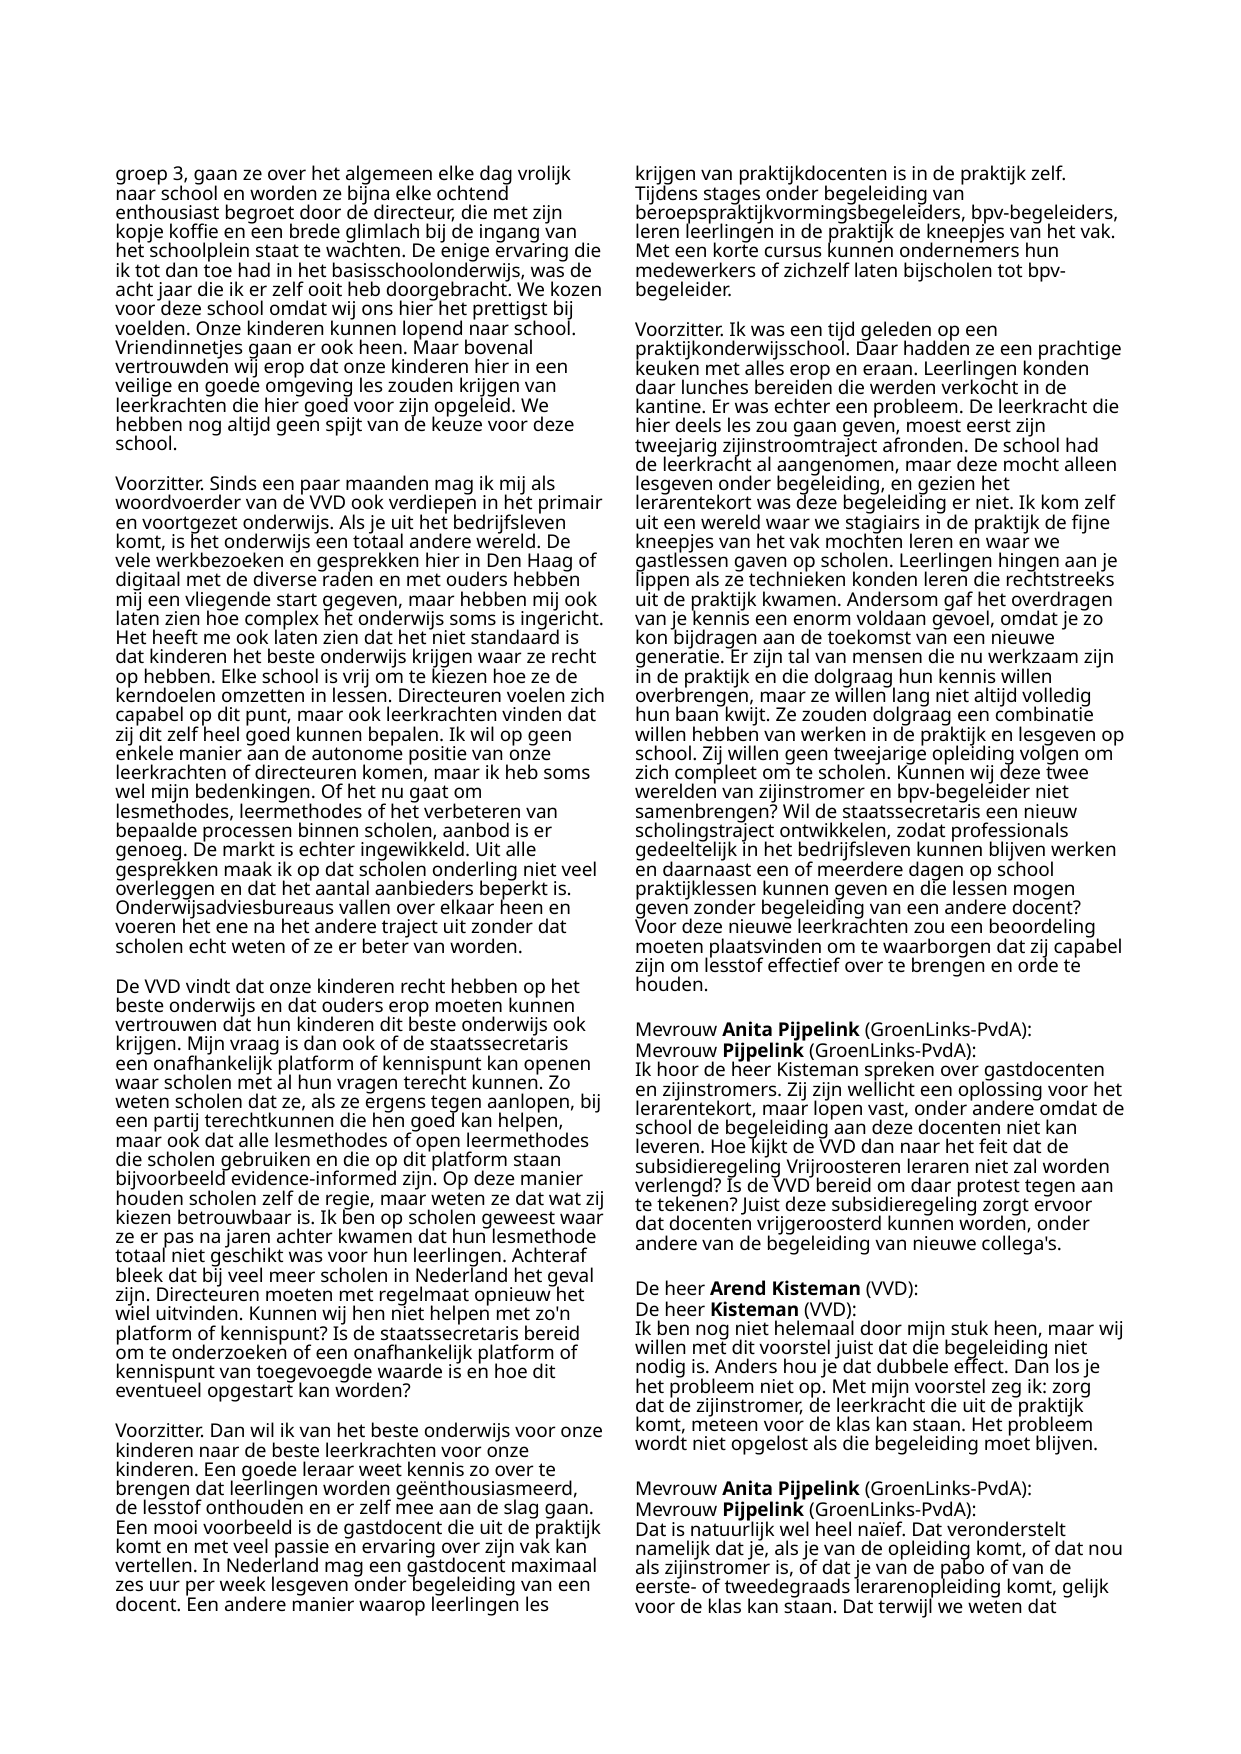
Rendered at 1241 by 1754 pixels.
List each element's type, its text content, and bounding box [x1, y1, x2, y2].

text Dat is natuurlijk wel heel naïef. Dat veronderstelt namelijk dat je, als je van de opleiding komt, of dat nou als zijinstromer is, of dat je van de pabo of van de eerste- of tweedegraads lerarenopleiding komt, gelijk voor de klas kan staan. Dat terwijl we weten dat [635, 1521, 1125, 1617]
text krijgen van praktijkdocenten is in de praktijk zelf. Tijdens stages onder begeleiding van beroepspraktijkvormingsbegeleiders, bpv-begeleiders, leren leerlingen in de praktijk de kneepjes van het vak. Met een korte cursus kunnen ondernemers hun medewerkers of zichzelf laten bijscholen tot bpv-begeleider. [635, 165, 1125, 300]
text De VVD vindt dat onze kinderen recht hebben op het beste onderwijs en dat ouders erop moeten kunnen vertrouwen dat hun kinderen dit beste onderwijs ook krijgen. Mijn vraag is dan ook of de staatssecretaris een onafhankelijk platform of kennispunt kan openen waar scholen met al hun vragen terecht kunnen. Zo weten scholen dat ze, als ze ergens tegen aanlopen, bij een partij terechtkunnen die hen goed kan helpen, maar ook dat alle lesmethodes of open leermethodes die scholen gebruiken en die op dit platform staan bijvoorbeeld evidence-informed zijn. Op deze manier houden scholen zelf de regie, maar weten ze dat wat zij kiezen betrouwbaar is. Ik ben op scholen geweest waar ze er pas na jaren achter kwamen dat hun lesmethode totaal niet geschikt was voor hun leerlingen. Achteraf bleek dat bij veel meer scholen in Nederland het geval zijn. Directeuren moeten met regelmaat opnieuw het wiel uitvinden. Kunnen wij hen niet helpen met zo'n platform of kennispunt? Is de staatssecretaris bereid om te onderzoeken of een onafhankelijk platform of kennispunt van toegevoegde waarde is en hoe dit eventueel opgestart kan worden? [115, 978, 605, 1402]
text Mevrouw Anita Pijpelink (GroenLinks-PvdA): [635, 1476, 1125, 1501]
text Mevrouw Pijpelink (GroenLinks-PvdA): [635, 1042, 1125, 1061]
text De heer Kisteman (VVD): [635, 1301, 1125, 1320]
text Voorzitter. Sinds een paar maanden mag ik mij als woordvoerder van de VVD ook verdiepen in het primair en voortgezet onderwijs. Als je uit het bedrijfsleven komt, is het onderwijs een totaal andere wereld. De vele werkbezoeken en gesprekken hier in Den Haag of digitaal met de diverse raden en met ouders hebben mij een vliegende start gegeven, maar hebben mij ook laten zien hoe complex het onderwijs soms is ingericht. Het heeft me ook laten zien dat het niet standaard is dat kinderen het beste onderwijs krijgen waar ze recht op hebben. Elke school is vrij om te kiezen hoe ze de kerndoelen omzetten in lessen. Directeuren voelen zich capabel op dit punt, maar ook leerkrachten vinden dat zij dit zelf heel goed kunnen bepalen. Ik wil op geen enkele manier aan de autonome positie van onze leerkrachten of directeuren komen, maar ik heb soms wel mijn bedenkingen. Of het nu gaat om lesmethodes, leermethodes of het verbeteren van bepaalde processen binnen scholen, aanbod is er genoeg. De markt is echter ingewikkeld. Uit alle gesprekken maak ik op dat scholen onderling niet veel overleggen en dat het aantal aanbieders beperkt is. Onderwijsadviesbureaus vallen over elkaar heen en voeren het ene na het andere traject uit zonder dat scholen echt weten of ze er beter van worden. [115, 475, 605, 957]
text Ik hoor de heer Kisteman spreken over gastdocenten en zijinstromers. Zij zijn wellicht een oplossing voor het lerarentekort, maar lopen vast, onder andere omdat de school de begeleiding aan deze docenten niet kan leveren. Hoe kijkt de VVD dan naar het feit dat de subsidieregeling Vrijroosteren leraren niet zal worden verlengd? Is de VVD bereid om daar protest tegen aan te tekenen? Juist deze subsidieregeling zorgt ervoor dat docenten vrijgeroosterd kunnen worden, onder andere van de begeleiding van nieuwe collega's. [635, 1061, 1125, 1254]
text De heer Arend Kisteman (VVD): [635, 1275, 1125, 1301]
text Mevrouw Anita Pijpelink (GroenLinks-PvdA): [635, 1016, 1125, 1042]
text Voorzitter. Ik was een tijd geleden op een praktijkonderwijsschool. Daar hadden ze een prachtige keuken met alles erop en eraan. Leerlingen konden daar lunches bereiden die werden verkocht in de kantine. Er was echter een probleem. De leerkracht die hier deels les zou gaan geven, moest eerst zijn tweejarig zijinstroomtraject afronden. De school had de leerkracht al aangenomen, maar deze mocht alleen lesgeven onder begeleiding, en gezien het lerarentekort was deze begeleiding er niet. Ik kom zelf uit een wereld waar we stagiairs in de praktijk de fijne kneepjes van het vak mochten leren en waar we gastlessen gaven op scholen. Leerlingen hingen aan je lippen als ze technieken konden leren die rechtstreeks uit de praktijk kwamen. Andersom gaf het overdragen van je kennis een enorm voldaan gevoel, omdat je zo kon bijdragen aan de toekomst van een nieuwe generatie. Er zijn tal van mensen die nu werkzaam zijn in de praktijk en die dolgraag hun kennis willen overbrengen, maar ze willen lang niet altijd volledig hun baan kwijt. Ze zouden dolgraag een combinatie willen hebben van werken in de praktijk en lesgeven op school. Zij willen geen tweejarige opleiding volgen om zich compleet om te scholen. Kunnen wij deze twee werelden van zijinstromer en bpv-begeleider niet samenbrengen? Wil de staatssecretaris een nieuw scholingstraject ontwikkelen, zodat professionals gedeeltelijk in het bedrijfsleven kunnen blijven werken en daarnaast een of meerdere dagen op school praktijklessen kunnen geven en die lessen mogen geven zonder begeleiding van een andere docent? Voor deze nieuwe leerkrachten zou een beoordeling moeten plaatsvinden om te waarborgen dat zij capabel zijn om lesstof effectief over te brengen en orde te houden. [635, 321, 1125, 995]
text Mevrouw Pijpelink (GroenLinks-PvdA): [635, 1501, 1125, 1521]
text Voorzitter. Dan wil ik van het beste onderwijs voor onze kinderen naar de beste leerkrachten voor onze kinderen. Een goede leraar weet kennis zo over te brengen dat leerlingen worden geënthousiasmeerd, de lesstof onthouden en er zelf mee aan de slag gaan. Een mooi voorbeeld is de gastdocent die uit de praktijk komt en met veel passie en ervaring over zijn vak kan vertellen. In Nederland mag een gastdocent maximaal zes uur per week lesgeven onder begeleiding van een docent. Een andere manier waarop leerlingen les [115, 1422, 605, 1615]
text Ik ben nog niet helemaal door mijn stuk heen, maar wij willen met dit voorstel juist dat die begeleiding niet nodig is. Anders hou je dat dubbele effect. Dan los je het probleem niet op. Met mijn voorstel zeg ik: zorg dat de zijinstromer, de leerkracht die uit de praktijk komt, meteen voor de klas kan staan. Het probleem wordt niet opgelost als die begeleiding moet blijven. [635, 1320, 1125, 1455]
text groep 3, gaan ze over het algemeen elke dag vrolijk naar school en worden ze bijna elke ochtend enthousiast begroet door de directeur, die met zijn kopje koffie en een brede glimlach bij de ingang van het schoolplein staat te wachten. De enige ervaring die ik tot dan toe had in het basisschoolonderwijs, was de acht jaar die ik er zelf ooit heb doorgebracht. We kozen voor deze school omdat wij ons hier het prettigst bij voelden. Onze kinderen kunnen lopend naar school. Vriendinnetjes gaan er ook heen. Maar bovenal vertrouwden wij erop dat onze kinderen hier in een veilige en goede omgeving les zouden krijgen van leerkrachten die hier goed voor zijn opgeleid. We hebben nog altijd geen spijt van de keuze voor deze school. [115, 165, 605, 454]
